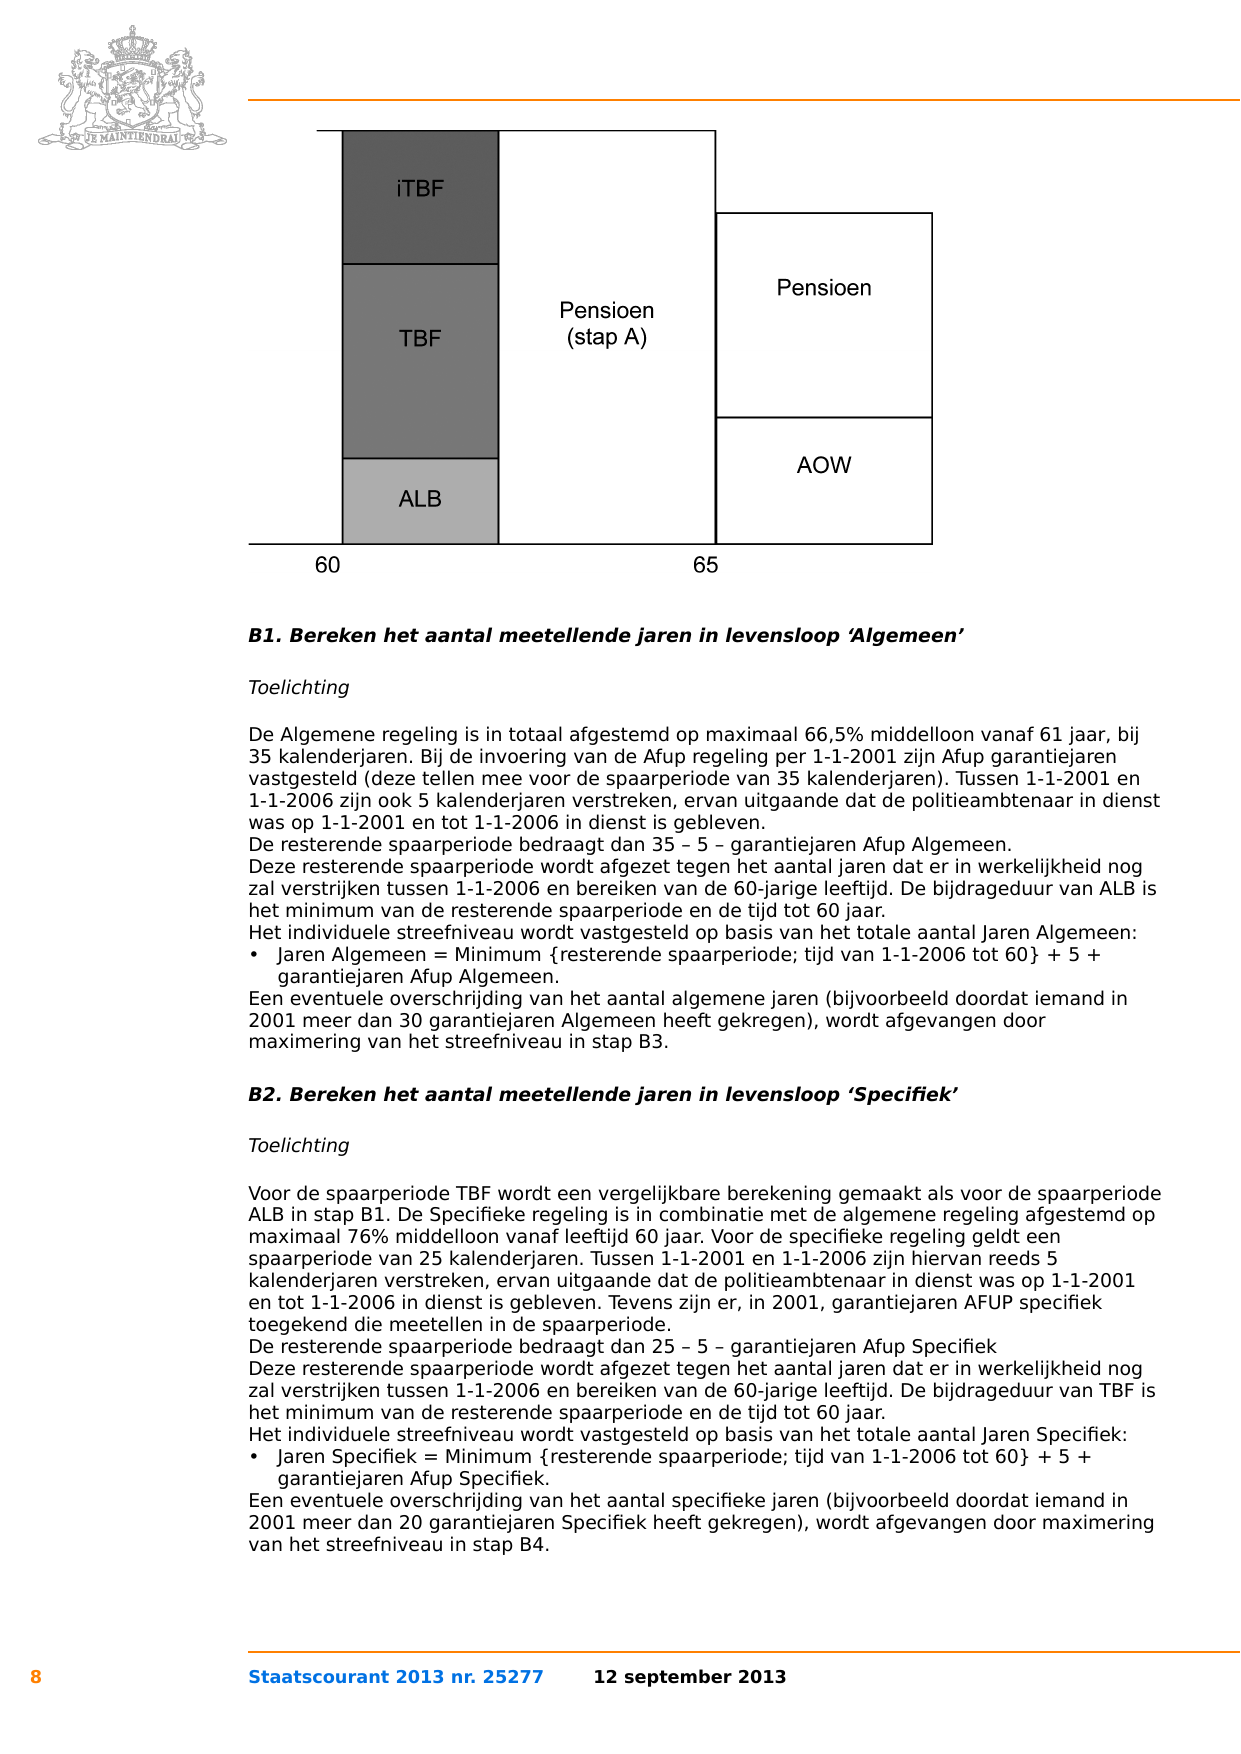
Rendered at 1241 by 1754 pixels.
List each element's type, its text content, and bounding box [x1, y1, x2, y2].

text • Jaren Specifiek = Minimum {resterende spaarperiode; tijd van 1-1-2006 tot 60} + 5 + garantiejaren Afup Specifiek. [248, 1446, 1163, 1490]
text Het individuele streefniveau wordt vastgesteld op basis van het totale aantal Jaren Algemeen: [248, 922, 1163, 943]
subtitle Toelichting [248, 1135, 1163, 1157]
text Deze resterende spaarperiode wordt afgezet tegen het aantal jaren dat er in werkelijkheid nog zal verstrijken tussen 1-1-2006 en bereiken van de 60-jarige leeftijd. De bijdrageduur van ALB is het minimum van de resterende spaarperiode en de tijd tot 60 jaar. [248, 856, 1163, 922]
text • Jaren Algemeen = Minimum {resterende spaarperiode; tijd van 1-1-2006 tot 60} + 5 + garantiejaren Afup Algemeen. [248, 943, 1163, 987]
subtitle Toelichting [248, 677, 1163, 699]
text Het individuele streefniveau wordt vastgesteld op basis van het totale aantal Jaren Specifiek: [248, 1424, 1163, 1446]
picture [248, 130, 933, 573]
text Voor de spaarperiode TBF wordt een vergelijkbare berekening gemaakt als voor de spaarperiode ALB in stap B1. De Specifieke regeling is in combinatie met de algemene regeling afgestemd op maximaal 76% middelloon vanaf leeftijd 60 jaar. Voor de specifieke regeling geldt een spaarperiode van 25 kalenderjaren. Tussen 1-1-2001 en 1-1-2006 zijn hiervan reeds 5 kalenderjaren verstreken, ervan uitgaande dat de politieambtenaar in dienst was op 1-1-2001 en tot 1-1-2006 in dienst is gebleven. Tevens zijn er, in 2001, garantiejaren AFUP specifiek toegekend die meetellen in de spaarperiode. [248, 1182, 1163, 1336]
text De resterende spaarperiode bedraagt dan 35 – 5 – garantiejaren Afup Algemeen. [248, 834, 1163, 856]
subtitle B1. Bereken het aantal meetellende jaren in levensloop ‘Algemeen’ [248, 625, 1163, 647]
text Een eventuele overschrijding van het aantal specifieke jaren (bijvoorbeeld doordat iemand in 2001 meer dan 20 garantiejaren Specifiek heeft gekregen), wordt afgevangen door maximering van het streefniveau in stap B4. [248, 1490, 1163, 1556]
text De Algemene regeling is in totaal afgestemd op maximaal 66,5% middelloon vanaf 61 jaar, bij 35 kalenderjaren. Bij de invoering van de Afup regeling per 1-1-2001 zijn Afup garantiejaren vastgesteld (deze tellen mee voor de spaarperiode van 35 kalenderjaren). Tussen 1-1-2001 en 1-1-2006 zijn ook 5 kalenderjaren verstreken, ervan uitgaande dat de politieambtenaar in dienst was op 1-1-2001 en tot 1-1-2006 in dienst is gebleven. [248, 724, 1163, 834]
text De resterende spaarperiode bedraagt dan 25 – 5 – garantiejaren Afup Specifiek [248, 1336, 1163, 1358]
text Deze resterende spaarperiode wordt afgezet tegen het aantal jaren dat er in werkelijkheid nog zal verstrijken tussen 1-1-2006 en bereiken van de 60-jarige leeftijd. De bijdrageduur van TBF is het minimum van de resterende spaarperiode en de tijd tot 60 jaar. [248, 1358, 1163, 1424]
text Een eventuele overschrijding van het aantal algemene jaren (bijvoorbeeld doordat iemand in 2001 meer dan 30 garantiejaren Algemeen heeft gekregen), wordt afgevangen door maximering van het streefniveau in stap B3. [248, 987, 1163, 1053]
picture [38, 25, 227, 150]
subtitle B2. Bereken het aantal meetellende jaren in levensloop ‘Specifiek’ [248, 1083, 1163, 1105]
